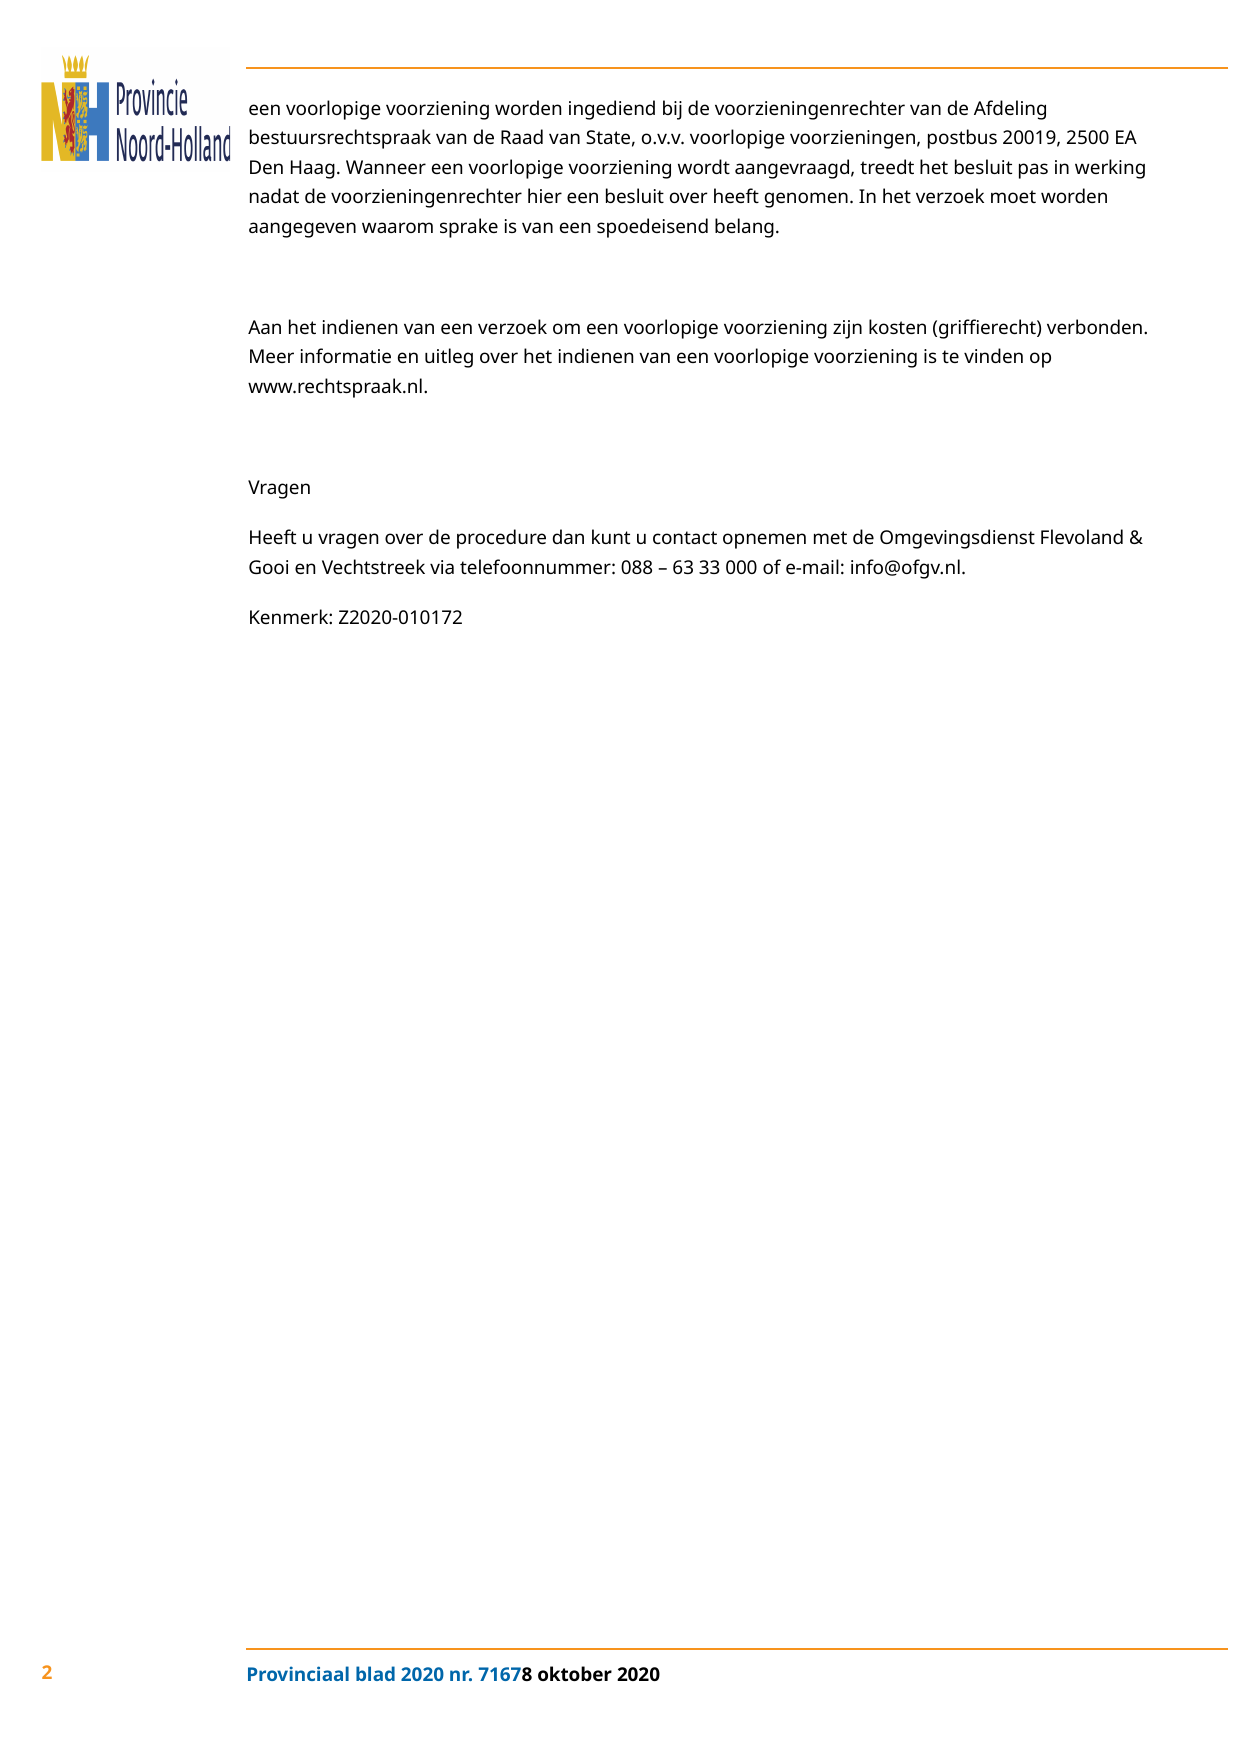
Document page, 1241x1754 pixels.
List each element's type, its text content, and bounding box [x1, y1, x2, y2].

text Kenmerk: Z2020-010172 [248, 604, 1152, 630]
text Aan het indienen van een verzoek om een voorlopige voorziening zijn kosten (griffierecht) verbonden. Meer informatie en uitleg over het indienen van een voorlopige voorziening is te vinden op www.rechtspraak.nl. [248, 314, 1152, 399]
text een voorlopige voorziening worden ingediend bij de voorzieningenrechter van de Afdeling bestuursrechtspraak van de Raad van State, o.v.v. voorlopige voorzieningen, postbus 20019, 2500 EA Den Haag. Wanneer een voorlopige voorziening wordt aangevraagd, treedt het besluit pas in werking nadat de voorzieningenrechter hier een besluit over heeft genomen. In het verzoek moet worden aangegeven waarom sprake is van een spoedeisend belang. [248, 95, 1152, 239]
text Heeft u vragen over de procedure dan kunt u contact opnemen met de Omgevingsdienst Flevoland & Gooi en Vechtstreek via telefoonnummer: 088 – 63 33 000 of e-mail: info@ofgv.nl. [248, 524, 1152, 580]
picture [41, 47, 231, 172]
text Vragen [248, 474, 1152, 500]
